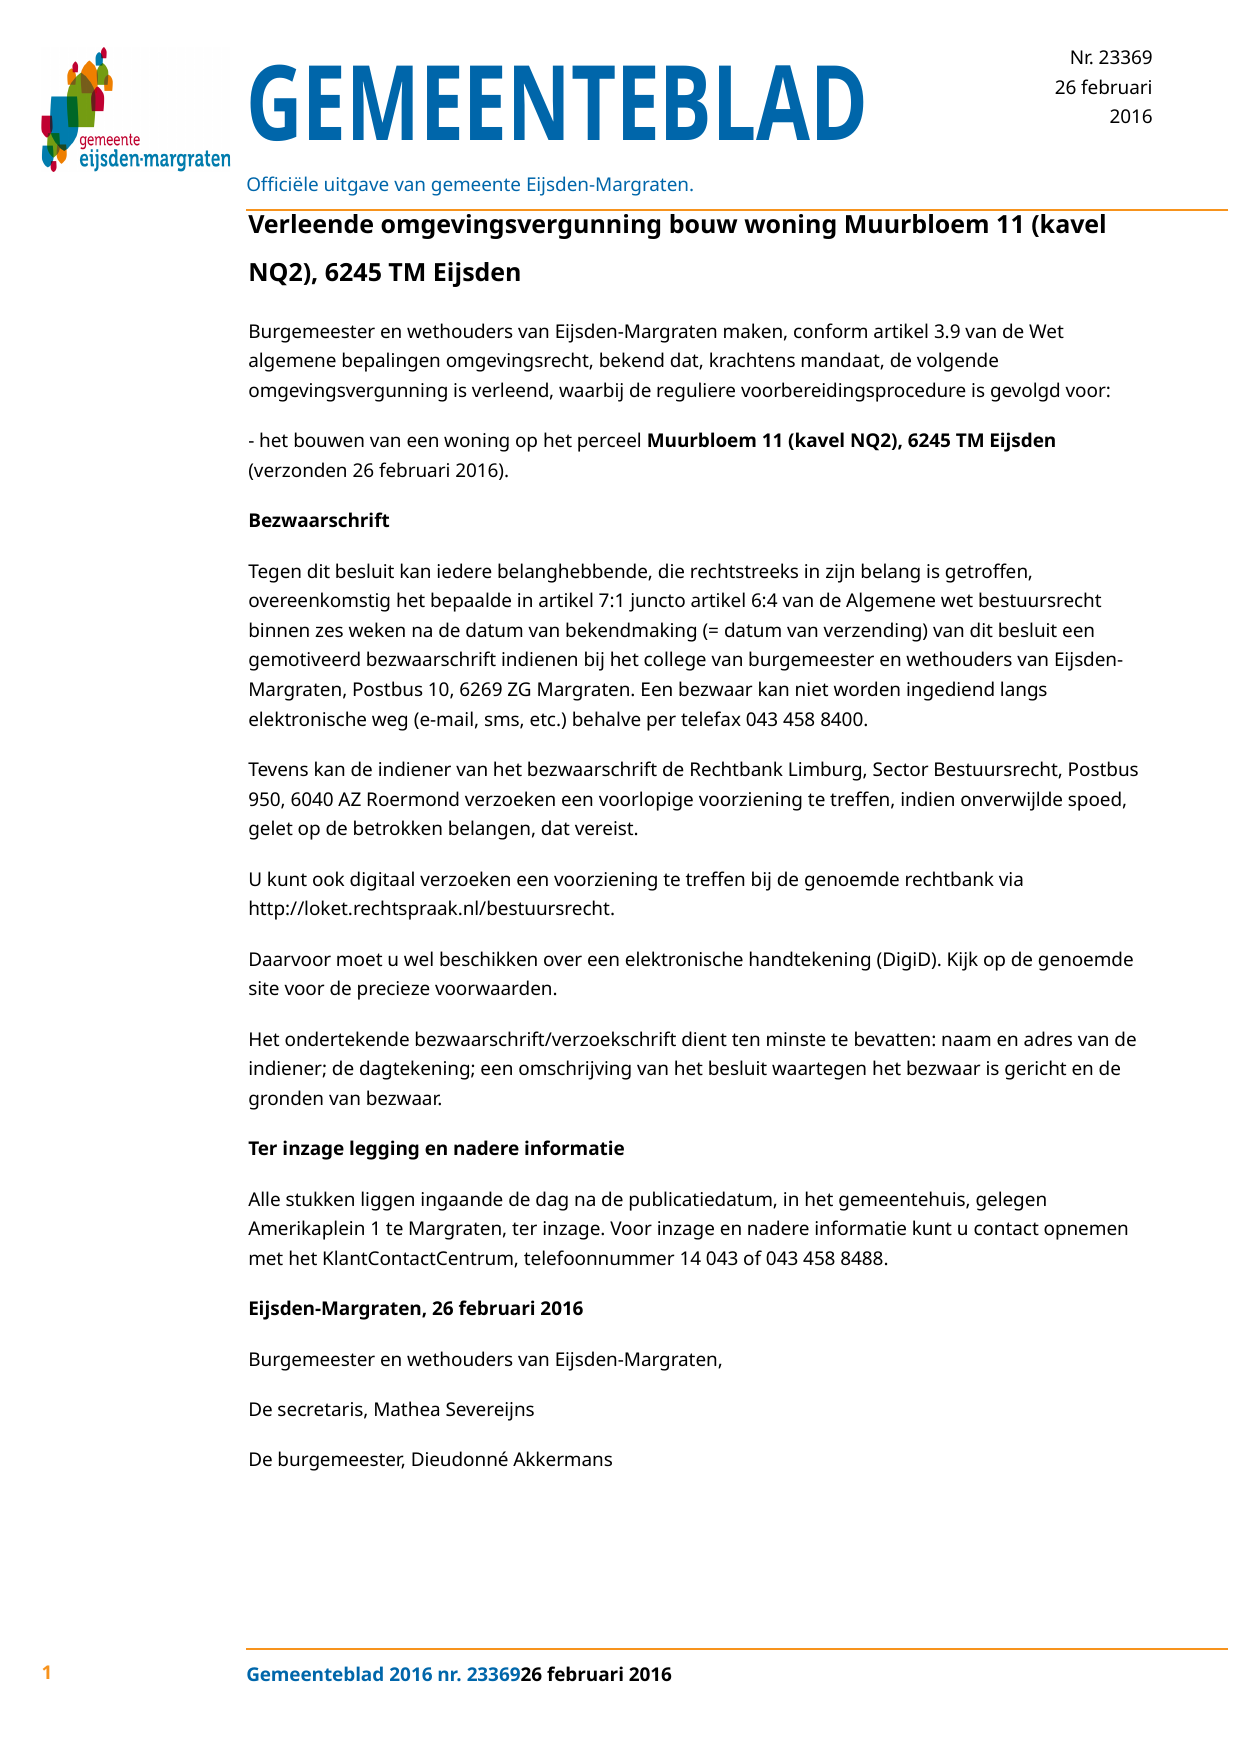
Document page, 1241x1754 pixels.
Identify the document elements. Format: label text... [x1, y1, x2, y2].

text Burgemeester en wethouders van Eijsden-Margraten maken, conform artikel 3.9 van de Wet algemene bepalingen omgevingsrecht, bekend dat, krachtens mandaat, de volgende omgevingsvergunning is verleend, waarbij de reguliere voorbereidingsprocedure is gevolgd voor: [248, 318, 1152, 403]
text Ter inzage legging en nadere informatie [248, 1135, 1152, 1161]
text Daarvoor moet u wel beschikken over een elektronische handtekening (DigiD). Kijk op de genoemde site voor de precieze voorwaarden. [248, 946, 1152, 1001]
picture [41, 47, 231, 172]
text Verleende omgevingsvergunning bouw woning Muurbloem 11 (kavel NQ2), 6245 TM Eijsden [248, 211, 1152, 288]
text Bezwaarschrift [248, 507, 1152, 533]
text De burgemeester, Dieudonné Akkermans [248, 1447, 1152, 1472]
text Tevens kan de indiener van het bezwaarschrift de Rechtbank Limburg, Sector Bestuursrecht, Postbus 950, 6040 AZ Roermond verzoeken een voorlopige voorziening te treffen, indien onverwijlde spoed, gelet op de betrokken belangen, dat vereist. [248, 756, 1152, 841]
text Het ondertekende bezwaarschrift/verzoekschrift dient ten minste te bevatten: naam en adres van de indiener; de dagtekening; een omschrijving van het besluit waartegen het bezwaar is gericht en de gronden van bezwaar. [248, 1026, 1152, 1111]
text Eijsden-Margraten, 26 februari 2016 [248, 1295, 1152, 1321]
text U kunt ook digitaal verzoeken een voorziening te treffen bij de genoemde rechtbank via http://loket.rechtspraak.nl/bestuursrecht. [248, 866, 1152, 921]
text Alle stukken liggen ingaande de dag na de publicatiedatum, in het gemeentehuis, gelegen Amerikaplein 1 te Margraten, ter inzage. Voor inzage en nadere informatie kunt u contact opnemen met het KlantContactCentrum, telefoonnummer 14 043 of 043 458 8488. [248, 1186, 1152, 1271]
text Burgemeester en wethouders van Eijsden-Margraten, [248, 1346, 1152, 1372]
text - het bouwen van een woning op het perceel Muurbloem 11 (kavel NQ2), 6245 TM Eijsden (verzonden 26 februari 2016). [248, 427, 1152, 483]
text Tegen dit besluit kan iedere belanghebbende, die rechtstreeks in zijn belang is getroffen, overeenkomstig het bepaalde in artikel 7:1 juncto artikel 6:4 van de Algemene wet bestuursrecht binnen zes weken na de datum van bekendmaking (= datum van verzending) van dit besluit een gemotiveerd bezwaarschrift indienen bij het college van burgemeester en wethouders van Eijsden-Margraten, Postbus 10, 6269 ZG Margraten. Een bezwaar kan niet worden ingediend langs elektronische weg (e-mail, sms, etc.) behalve per telefax 043 458 8400. [248, 558, 1152, 732]
text De secretaris, Mathea Severeijns [248, 1396, 1152, 1422]
